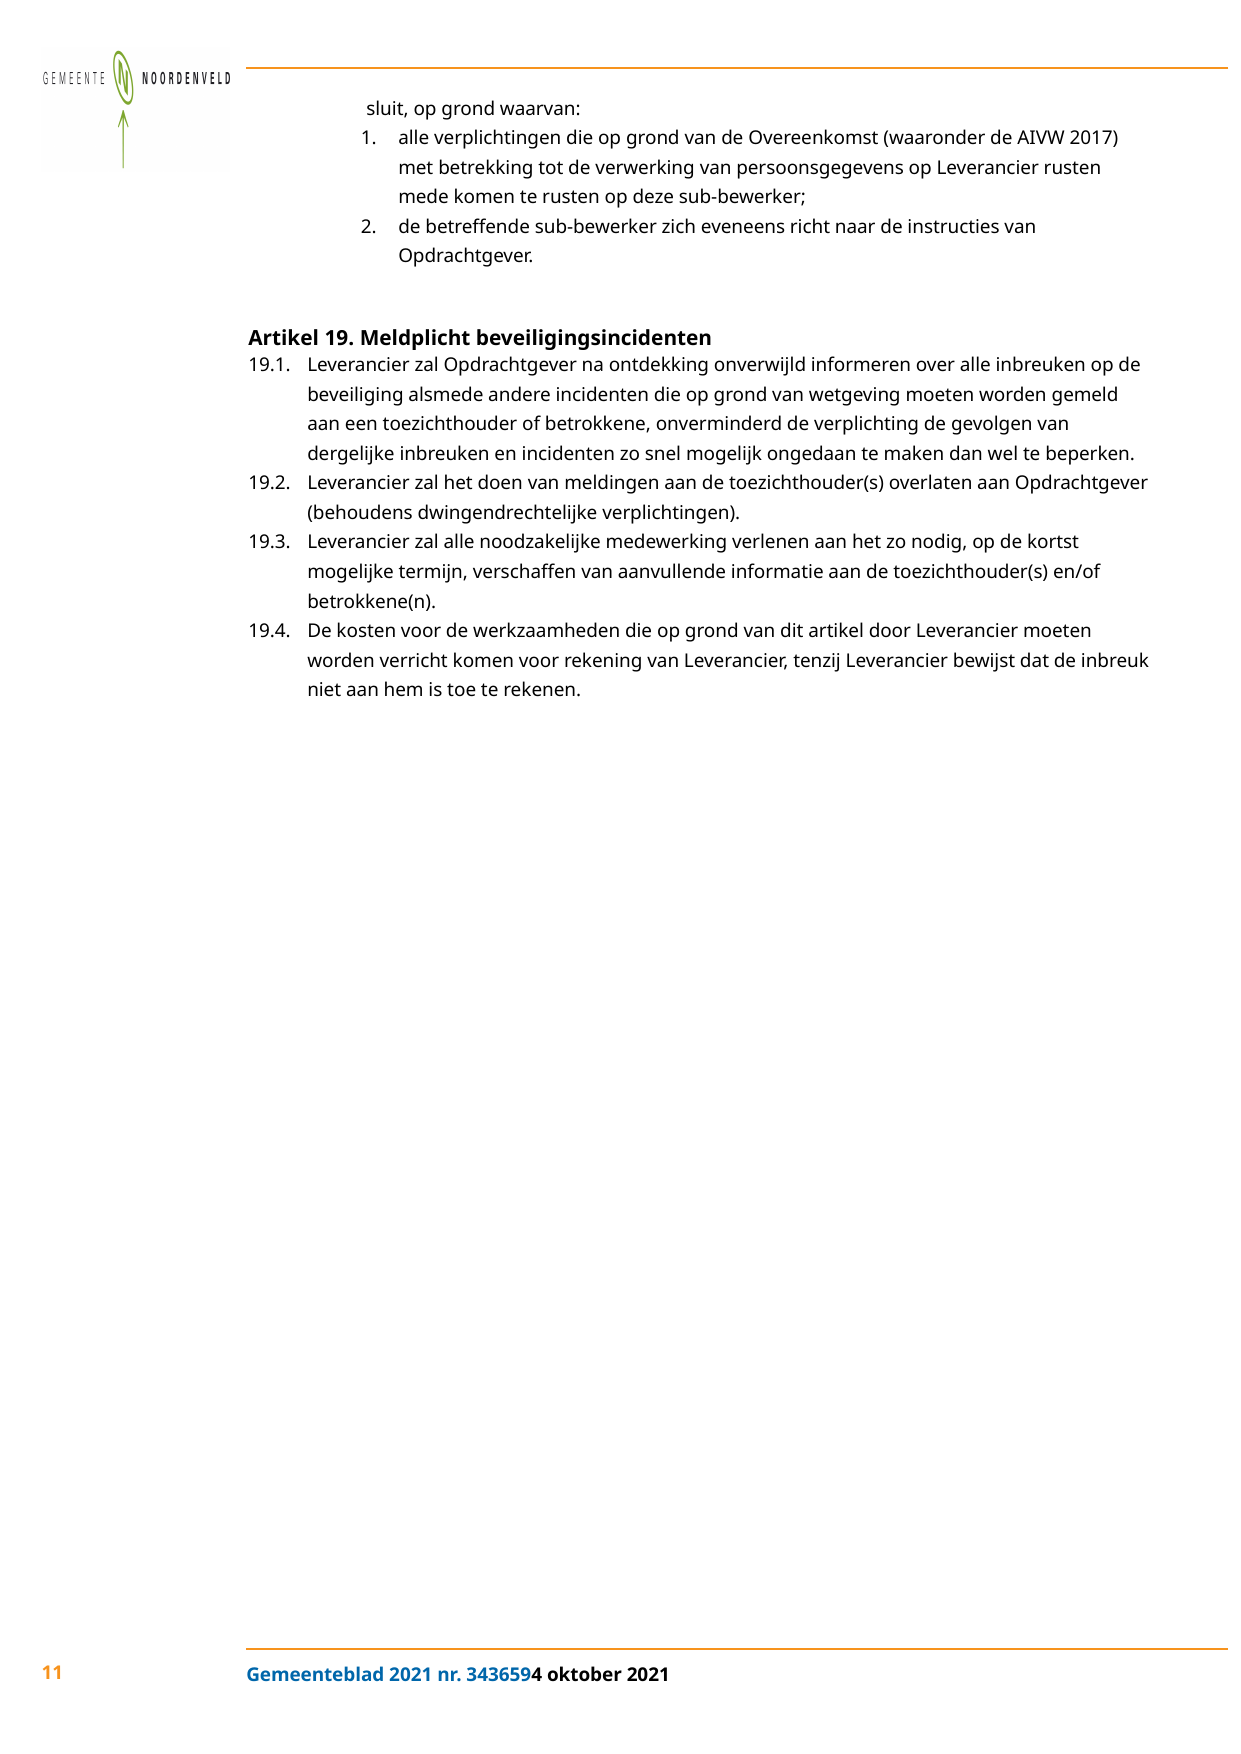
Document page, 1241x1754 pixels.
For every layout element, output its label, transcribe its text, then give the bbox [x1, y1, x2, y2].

text Artikel 19. Meldplicht beveiligingsincidenten [248, 323, 1152, 351]
list alle verplichtingen die op grond van de Overeenkomst (waaronder de AIVW 2017) met betrekking tot de verwerking van persoonsgegevens op Leverancier rusten mede komen te rusten op deze sub-bewerker; [361, 124, 1152, 209]
list de betreffende sub-bewerker zich eveneens richt naar de instructies van Opdrachtgever. [361, 213, 1152, 268]
list De kosten voor de werkzaamheden die op grond van dit artikel door Leverancier moeten worden verricht komen voor rekening van Leverancier, tenzij Leverancier bewijst dat de inbreuk niet aan hem is toe te rekenen. [248, 617, 1152, 702]
list Leverancier zal Opdrachtgever na ontdekking onverwijld informeren over alle inbreuken op de beveiliging alsmede andere incidenten die op grond van wetgeving moeten worden gemeld aan een toezichthouder of betrokkene, onverminderd de verplichting de gevolgen van dergelijke inbreuken en incidenten zo snel mogelijk ongedaan te maken dan wel te beperken. [248, 351, 1152, 466]
picture [41, 47, 231, 172]
list Leverancier zal het doen van meldingen aan de toezichthouder(s) overlaten aan Opdrachtgever (behoudens dwingendrechtelijke verplichtingen). [248, 469, 1152, 525]
list sluit, op grond waarvan: [307, 95, 1152, 121]
list Leverancier zal alle noodzakelijke medewerking verlenen aan het zo nodig, op de kortst mogelijke termijn, verschaffen van aanvullende informatie aan de toezichthouder(s) en/of betrokkene(n). [248, 529, 1152, 613]
